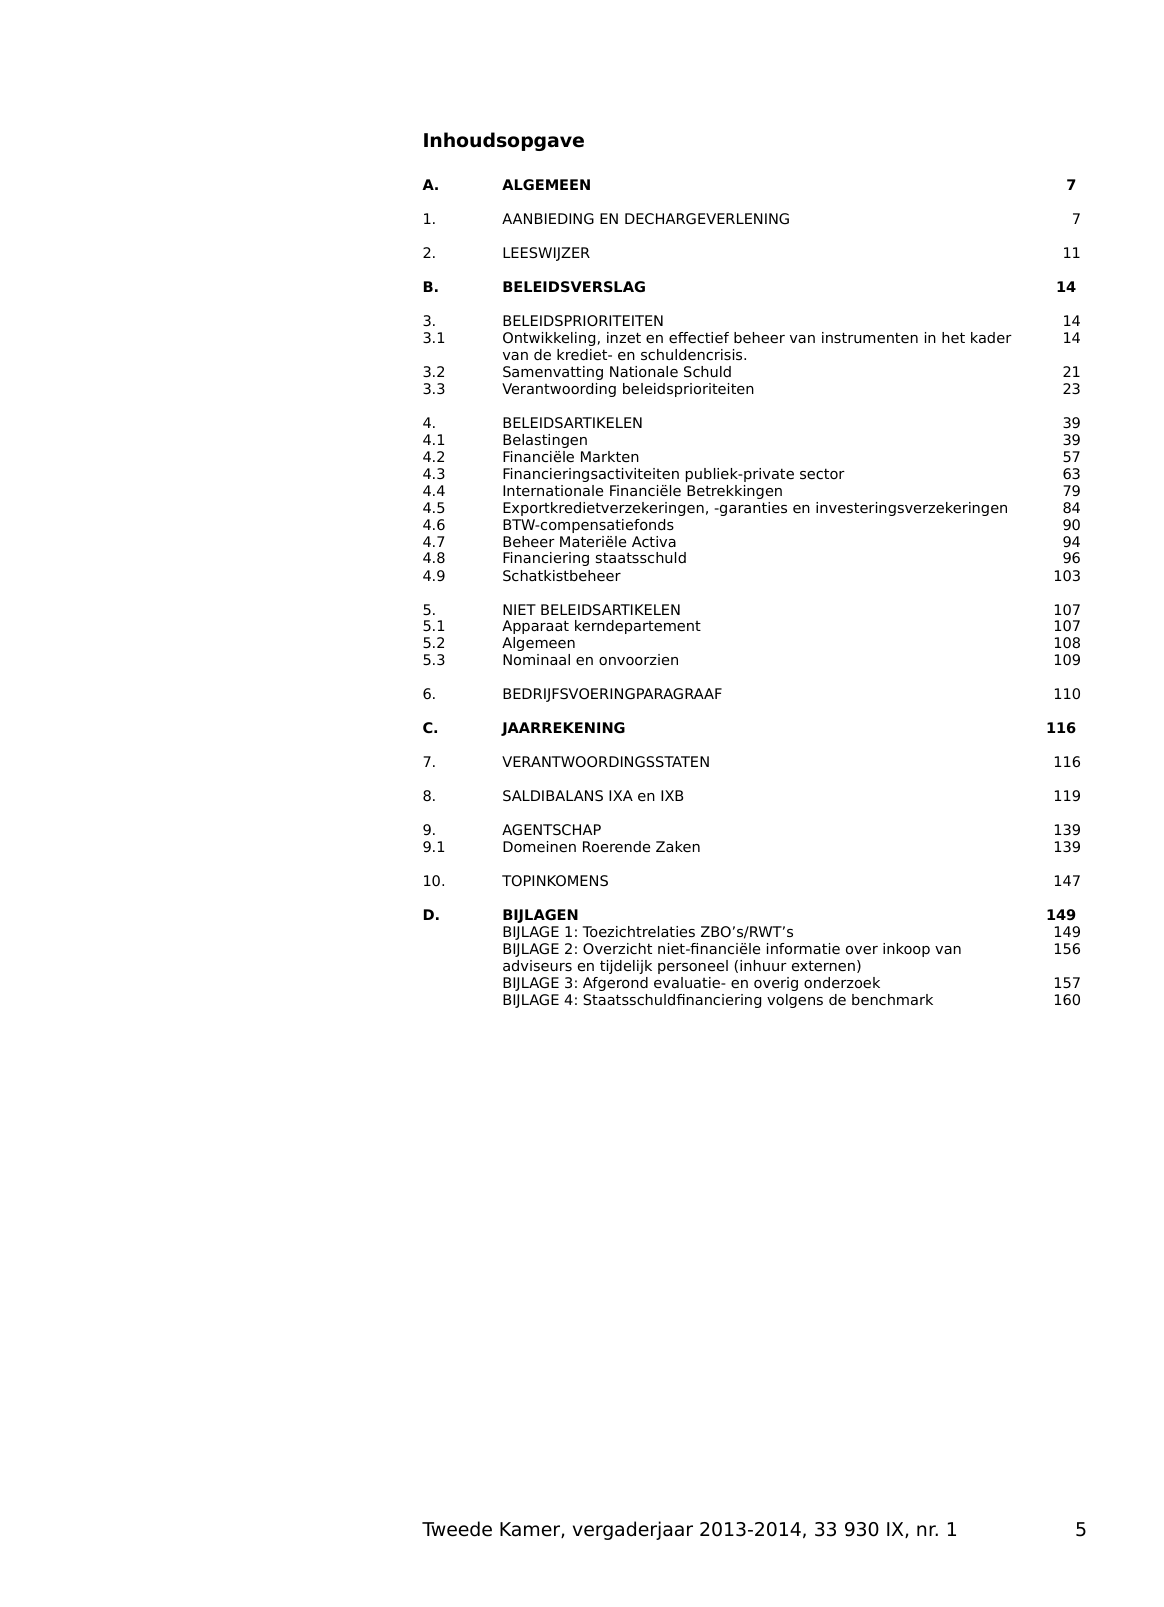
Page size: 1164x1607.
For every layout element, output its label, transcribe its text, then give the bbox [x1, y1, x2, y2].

table_cell 57 [1028, 449, 1087, 466]
table_cell 7 [1028, 211, 1087, 228]
table_cell 116 [1028, 720, 1087, 737]
table_header 7 [1028, 177, 1087, 194]
table_cell 14 [1028, 279, 1087, 296]
table_cell 108 [1028, 635, 1087, 652]
table_cell 23 [1028, 381, 1087, 398]
subtitle Inhoudsopgave [422, 130, 1087, 152]
table_cell 156 [1028, 941, 1087, 975]
table_cell [422, 194, 496, 211]
table_cell 5.2 [422, 635, 496, 652]
table_cell 4.6 [422, 516, 496, 533]
table_cell 147 [1028, 873, 1087, 890]
table_cell [496, 890, 1028, 907]
table_cell 5. [422, 601, 496, 618]
table_cell 11 [1028, 245, 1087, 262]
table_cell Domeinen Roerende Zaken [496, 839, 1028, 856]
table_cell [1028, 805, 1087, 822]
table_cell 6. [422, 686, 496, 703]
table_cell [1028, 584, 1087, 601]
table_cell 4.1 [422, 432, 496, 448]
table_cell 3.2 [422, 364, 496, 381]
table_cell 4.2 [422, 449, 496, 466]
table_cell [496, 737, 1028, 754]
table_cell 160 [1028, 992, 1087, 1009]
table_cell 107 [1028, 618, 1087, 635]
table_cell BELEIDSPRIORITEITEN [496, 313, 1028, 330]
table_cell Belastingen [496, 432, 1028, 448]
table_cell Apparaat kerndepartement [496, 618, 1028, 635]
table_cell [422, 771, 496, 788]
table_cell [422, 975, 496, 992]
table_cell BELEIDSVERSLAG [496, 279, 1028, 296]
table_cell 119 [1028, 788, 1087, 805]
table_cell [1028, 262, 1087, 279]
table_cell BIJLAGE 4: Staatsschuldfinanciering volgens de benchmark [496, 992, 1028, 1009]
table_cell [496, 194, 1028, 211]
table_cell 63 [1028, 466, 1087, 482]
table_cell [422, 941, 496, 975]
table_cell [422, 584, 496, 601]
table_cell [422, 805, 496, 822]
table_cell 4.8 [422, 550, 496, 567]
table_cell Beheer Materiële Activa [496, 534, 1028, 550]
table_cell [422, 703, 496, 720]
table_cell [422, 890, 496, 907]
table_cell 110 [1028, 686, 1087, 703]
table_cell 94 [1028, 534, 1087, 550]
table_header ALGEMEEN [496, 177, 1028, 194]
table_cell [496, 584, 1028, 601]
table_cell 5.3 [422, 652, 496, 669]
table_cell 107 [1028, 601, 1087, 618]
table_cell TOPINKOMENS [496, 873, 1028, 890]
table_cell BTW-compensatiefonds [496, 516, 1028, 533]
table_cell 116 [1028, 754, 1087, 771]
table_cell BEDRIJFSVOERINGPARAGRAAF [496, 686, 1028, 703]
table_cell [422, 924, 496, 941]
table_cell 14 [1028, 330, 1087, 364]
table_cell 4.3 [422, 466, 496, 482]
table_cell Verantwoording beleidsprioriteiten [496, 381, 1028, 398]
table_cell BIJLAGE 2: Overzicht niet-financiële informatie over inkoop van adviseurs en tijdelijk personeel (inhuur externen) [496, 941, 1028, 975]
table_cell [496, 771, 1028, 788]
table_cell [1028, 398, 1087, 414]
table_cell 103 [1028, 568, 1087, 584]
table_cell Internationale Financiële Betrekkingen [496, 483, 1028, 499]
table_cell Nominaal en onvoorzien [496, 652, 1028, 669]
table_cell [1028, 194, 1087, 211]
table_cell Financieringsactiviteiten publiek-private sector [496, 466, 1028, 482]
table_cell [496, 669, 1028, 686]
table_cell 10. [422, 873, 496, 890]
table_cell 3.3 [422, 381, 496, 398]
table_cell BIJLAGEN [496, 907, 1028, 924]
table_cell 39 [1028, 432, 1087, 448]
table_cell [422, 669, 496, 686]
table_cell LEESWIJZER [496, 245, 1028, 262]
table_cell SALDIBALANS IXA en IXB [496, 788, 1028, 805]
table_cell [422, 296, 496, 313]
table_cell [422, 228, 496, 245]
table_cell BIJLAGE 3: Afgerond evaluatie- en overig onderzoek [496, 975, 1028, 992]
table_cell 139 [1028, 839, 1087, 856]
table_cell [496, 398, 1028, 414]
table_cell C. [422, 720, 496, 737]
table_cell Samenvatting Nationale Schuld [496, 364, 1028, 381]
table_cell 5.1 [422, 618, 496, 635]
table_cell 7. [422, 754, 496, 771]
table_cell Financiering staatsschuld [496, 550, 1028, 567]
table_cell Financiële Markten [496, 449, 1028, 466]
table_cell 4.7 [422, 534, 496, 550]
table_cell 4.5 [422, 500, 496, 516]
table_cell [1028, 856, 1087, 873]
table_cell JAARREKENING [496, 720, 1028, 737]
table_cell VERANTWOORDINGSSTATEN [496, 754, 1028, 771]
table_cell 3. [422, 313, 496, 330]
table_cell AGENTSCHAP [496, 822, 1028, 839]
table_cell 79 [1028, 483, 1087, 499]
table_cell [1028, 890, 1087, 907]
table_header A. [422, 177, 496, 194]
table_cell [422, 992, 496, 1009]
table_cell Exportkredietverzekeringen, -garanties en investeringsverzekeringen [496, 500, 1028, 516]
table_cell 4. [422, 415, 496, 432]
table_cell [1028, 771, 1087, 788]
table_cell BIJLAGE 1: Toezichtrelaties ZBO’s/RWT’s [496, 924, 1028, 941]
table_cell 139 [1028, 822, 1087, 839]
table_cell 14 [1028, 313, 1087, 330]
table_cell [422, 856, 496, 873]
table_cell [1028, 228, 1087, 245]
table_cell 8. [422, 788, 496, 805]
table_cell B. [422, 279, 496, 296]
table_cell [496, 703, 1028, 720]
table_cell 9.1 [422, 839, 496, 856]
table_cell 3.1 [422, 330, 496, 364]
table_cell Ontwikkeling, inzet en effectief beheer van instrumenten in het kader van de krediet- en schuldencrisis. [496, 330, 1028, 364]
table_cell Algemeen [496, 635, 1028, 652]
table_cell 9. [422, 822, 496, 839]
table_cell BELEIDSARTIKELEN [496, 415, 1028, 432]
table_cell 84 [1028, 500, 1087, 516]
table_cell [496, 262, 1028, 279]
table_cell 4.4 [422, 483, 496, 499]
table_cell [496, 296, 1028, 313]
table_cell [1028, 737, 1087, 754]
table_cell [1028, 703, 1087, 720]
table_cell D. [422, 907, 496, 924]
table_cell [496, 805, 1028, 822]
table_cell 149 [1028, 924, 1087, 941]
table_cell [1028, 296, 1087, 313]
table_cell [1028, 669, 1087, 686]
table_cell 4.9 [422, 568, 496, 584]
table_cell [422, 737, 496, 754]
table_cell NIET BELEIDSARTIKELEN [496, 601, 1028, 618]
table_cell AANBIEDING EN DECHARGEVERLENING [496, 211, 1028, 228]
table_cell 157 [1028, 975, 1087, 992]
table_cell 149 [1028, 907, 1087, 924]
table_cell 1. [422, 211, 496, 228]
table_cell 90 [1028, 516, 1087, 533]
table_cell [496, 856, 1028, 873]
table_cell 109 [1028, 652, 1087, 669]
table_cell 2. [422, 245, 496, 262]
table_cell [496, 228, 1028, 245]
table_cell 39 [1028, 415, 1087, 432]
table_cell [422, 262, 496, 279]
table_cell 96 [1028, 550, 1087, 567]
table_cell [422, 398, 496, 414]
table_cell Schatkistbeheer [496, 568, 1028, 584]
table_cell 21 [1028, 364, 1087, 381]
